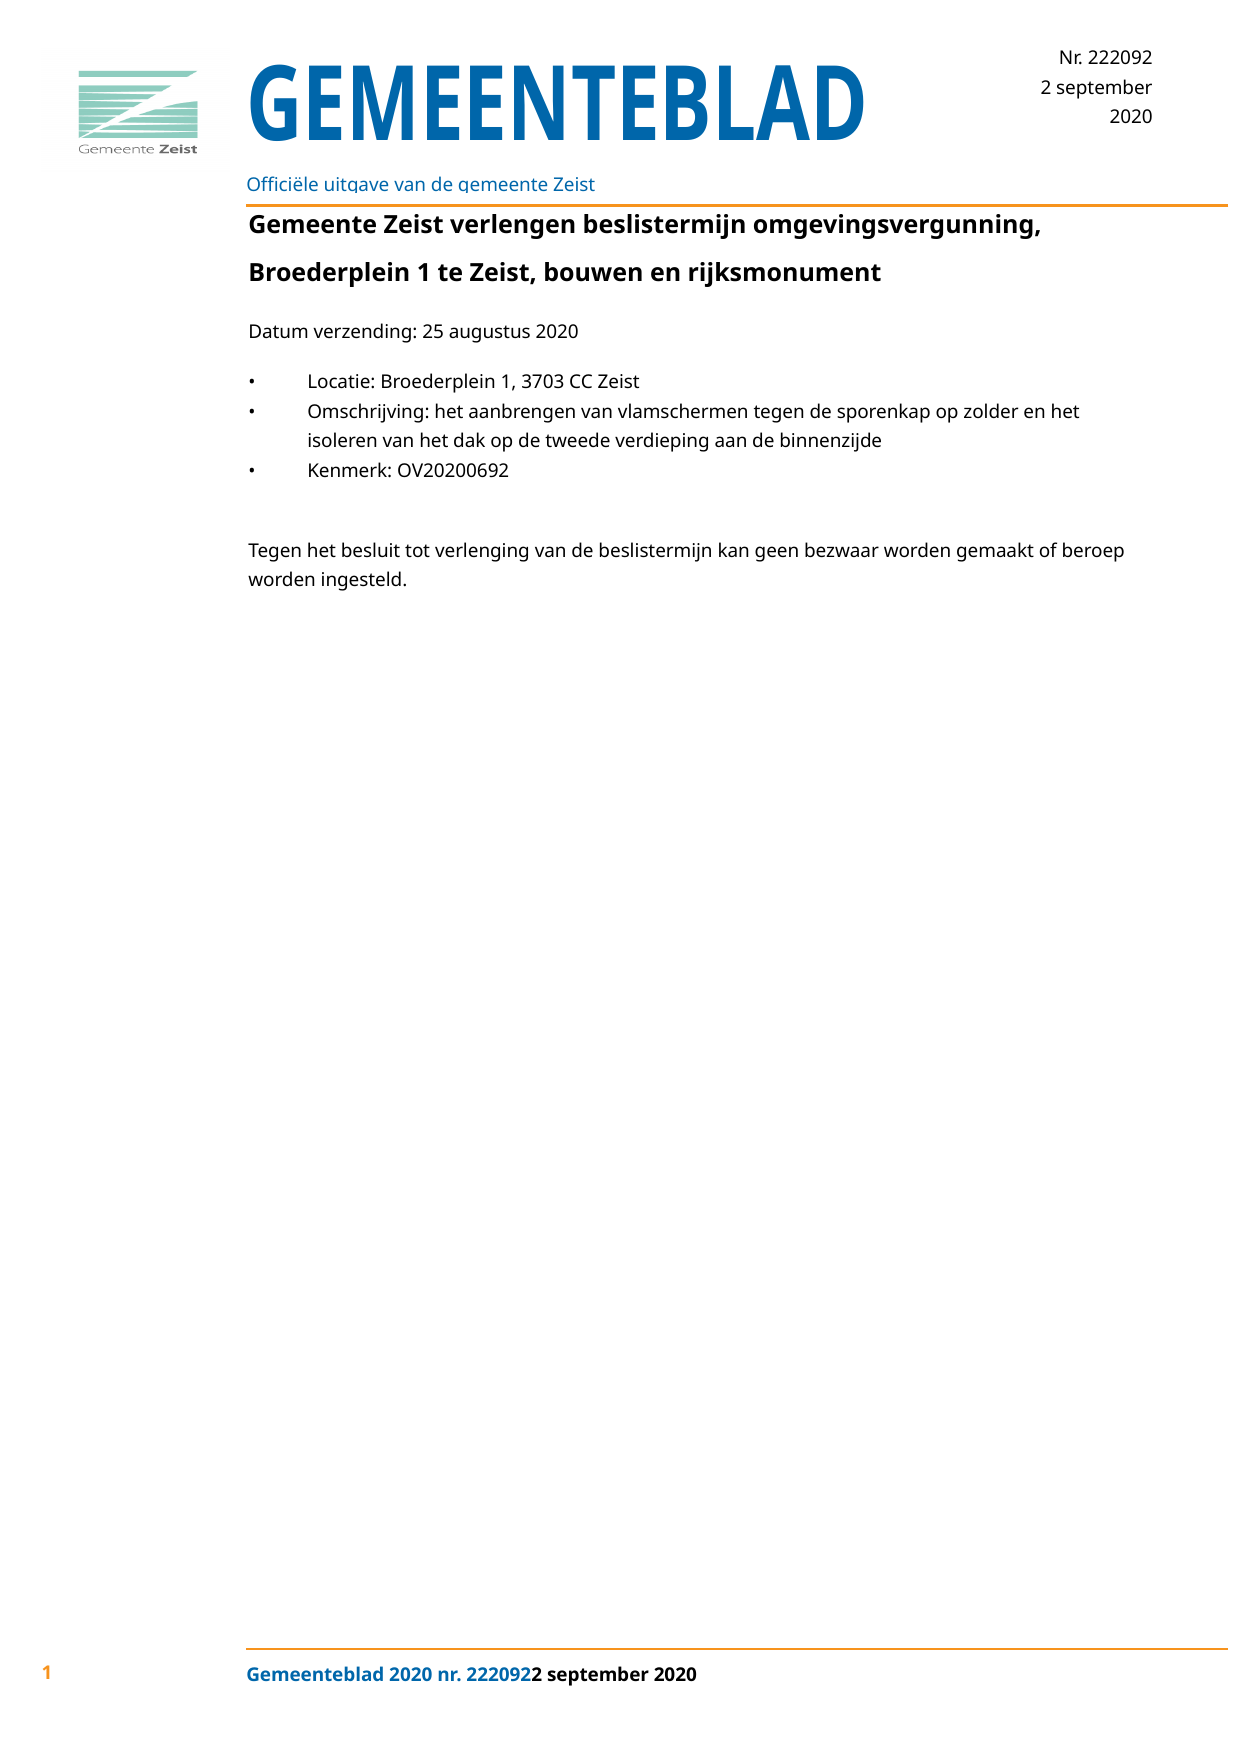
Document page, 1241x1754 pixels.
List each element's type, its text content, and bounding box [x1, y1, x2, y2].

list Locatie: Broederplein 1, 3703 CC Zeist [248, 368, 1152, 394]
text Datum verzending: 25 augustus 2020 [248, 318, 1152, 344]
list Kenmerk: OV20200692 [248, 457, 1152, 483]
picture [41, 47, 231, 172]
text Tegen het besluit tot verlenging van de beslistermijn kan geen bezwaar worden gemaakt of beroep worden ingesteld. [248, 537, 1152, 592]
text Gemeente Zeist verlengen beslistermijn omgevingsvergunning, Broederplein 1 te Zeist, bouwen en rijksmonument [248, 207, 1152, 288]
list Omschrijving: het aanbrengen van vlamschermen tegen de sporenkap op zolder en het isoleren van het dak op de tweede verdieping aan de binnenzijde [248, 398, 1152, 453]
